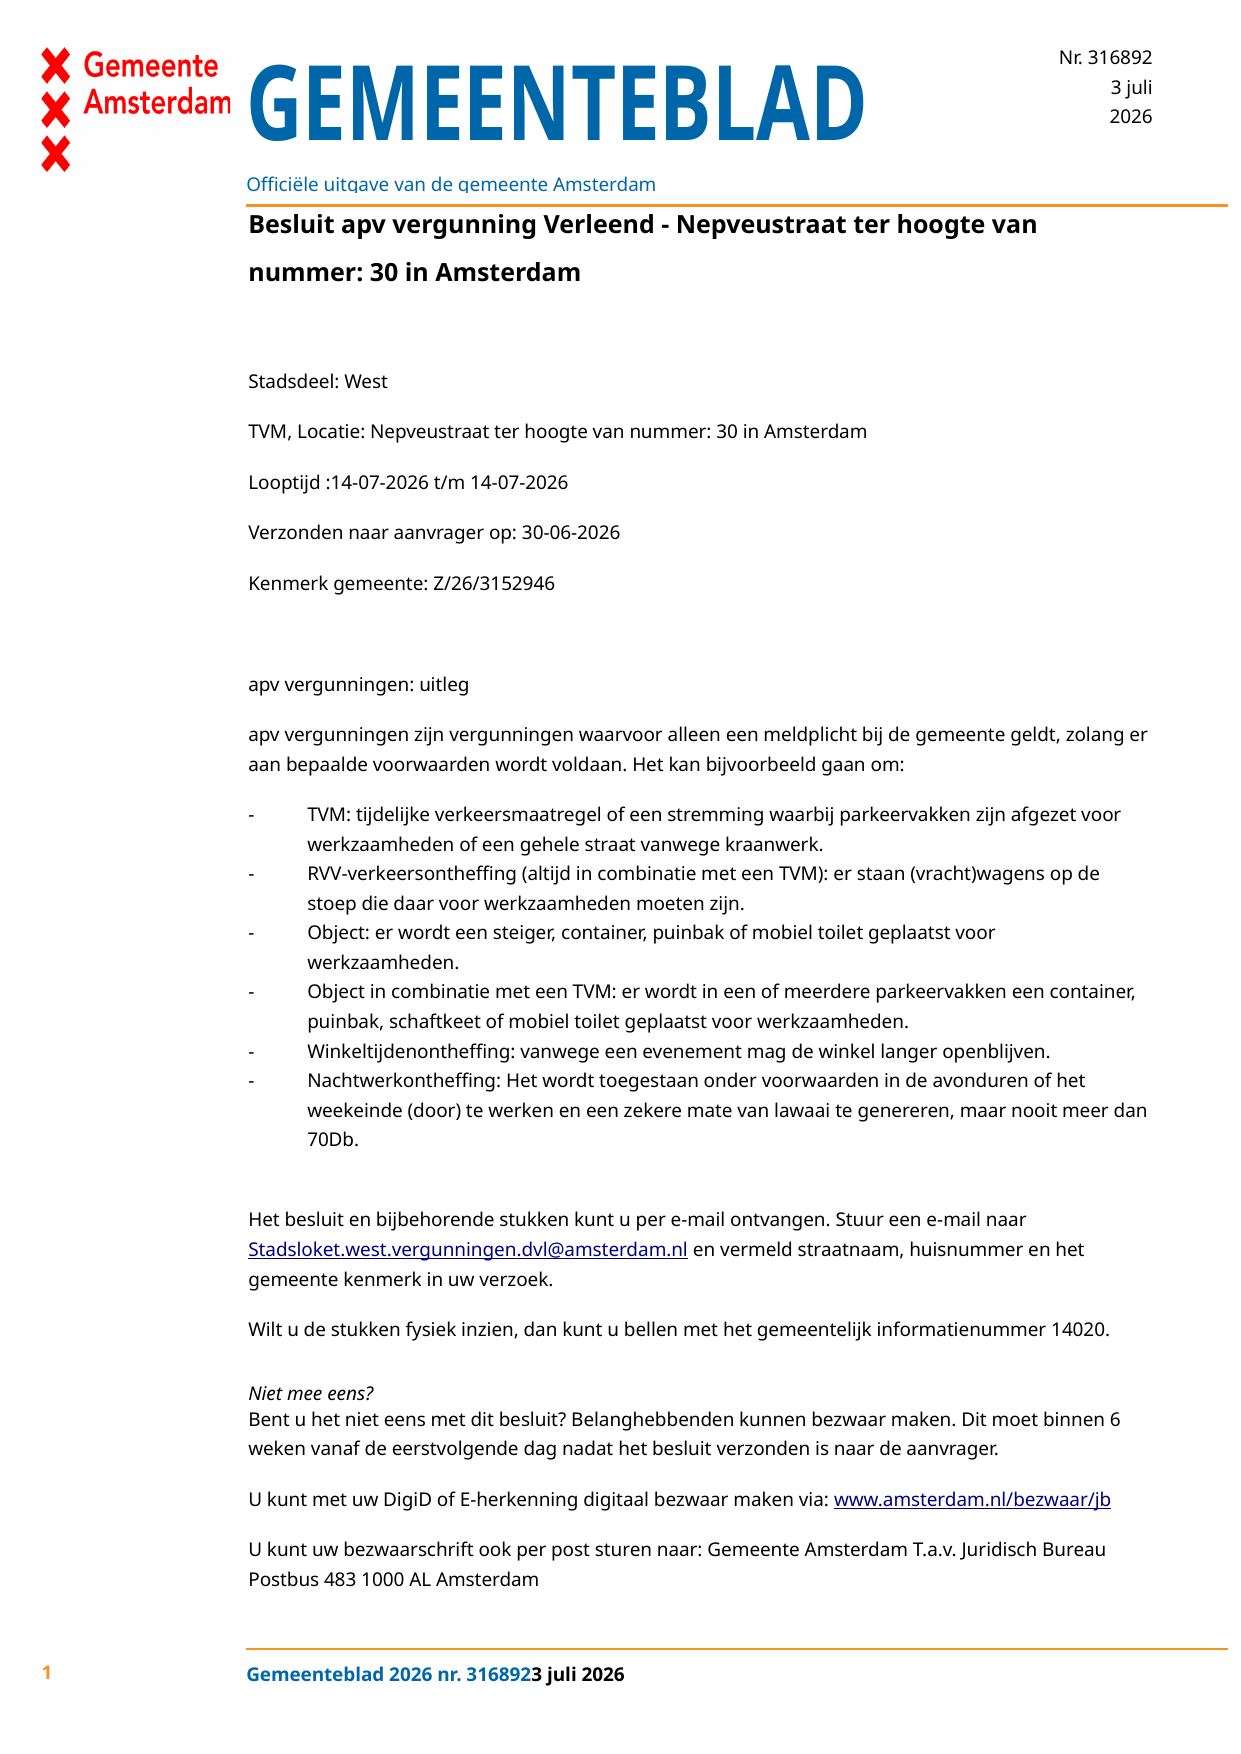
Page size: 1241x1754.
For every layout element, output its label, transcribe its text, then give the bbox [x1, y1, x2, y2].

text Kenmerk gemeente: Z/26/3152946 [248, 570, 1152, 596]
list RVV-verkeersontheffing (altijd in combinatie met een TVM): er staan (vracht)wagens op de stoep die daar voor werkzaamheden moeten zijn. [248, 860, 1152, 916]
text Het besluit en bijbehorende stukken kunt u per e-mail ontvangen. Stuur een e-mail naar Stadsloket.west.vergunningen.dvl@amsterdam.nl en vermeld straatnaam, huisnummer en het gemeente kenmerk in uw verzoek. [248, 1207, 1152, 1292]
list Object: er wordt een steiger, container, puinbak of mobiel toilet geplaatst voor werkzaamheden. [248, 919, 1152, 975]
text Besluit apv vergunning Verleend - Nepveustraat ter hoogte van nummer: 30 in Amsterdam [248, 207, 1152, 288]
text Verzonden naar aanvrager op: 30-06-2026 [248, 519, 1152, 545]
text Wilt u de stukken fysiek inzien, dan kunt u bellen met het gemeentelijk informatienummer 14020. [248, 1316, 1152, 1342]
text Niet mee eens? [248, 1380, 1152, 1406]
list Winkeltijdenontheffing: vanwege een evenement mag de winkel langer openblijven. [248, 1038, 1152, 1064]
text Stadsdeel: West [248, 368, 1152, 394]
text apv vergunningen: uitleg [248, 671, 1152, 697]
list Object in combinatie met een TVM: er wordt in een of meerdere parkeervakken een container, puinbak, schaftkeet of mobiel toilet geplaatst voor werkzaamheden. [248, 979, 1152, 1034]
text TVM, Locatie: Nepveustraat ter hoogte van nummer: 30 in Amsterdam [248, 419, 1152, 444]
list TVM: tijdelijke verkeersmaatregel of een stremming waarbij parkeervakken zijn afgezet voor werkzaamheden of een gehele straat vanwege kraanwerk. [248, 801, 1152, 857]
text Bent u het niet eens met dit besluit? Belanghebbenden kunnen bezwaar maken. Dit moet binnen 6 weken vanaf de eerstvolgende dag nadat het besluit verzonden is naar de aanvrager. [248, 1406, 1152, 1461]
text U kunt met uw DigiD of E-herkenning digitaal bezwaar maken via: www.amsterdam.nl/bezwaar/jb [248, 1486, 1152, 1512]
text U kunt uw bezwaarschrift ook per post sturen naar: Gemeente Amsterdam T.a.v. Juridisch Bureau Postbus 483 1000 AL Amsterdam [248, 1536, 1152, 1592]
text Looptijd :14-07-2026 t/m 14-07-2026 [248, 469, 1152, 495]
list Nachtwerkontheffing: Het wordt toegestaan onder voorwaarden in de avonduren of het weekeinde (door) te werken en een zekere mate van lawaai te genereren, maar nooit meer dan 70Db. [248, 1067, 1152, 1152]
text apv vergunningen zijn vergunningen waarvoor alleen een meldplicht bij de gemeente geldt, zolang er aan bepaalde voorwaarden wordt voldaan. Het kan bijvoorbeeld gaan om: [248, 721, 1152, 777]
picture [41, 47, 231, 172]
